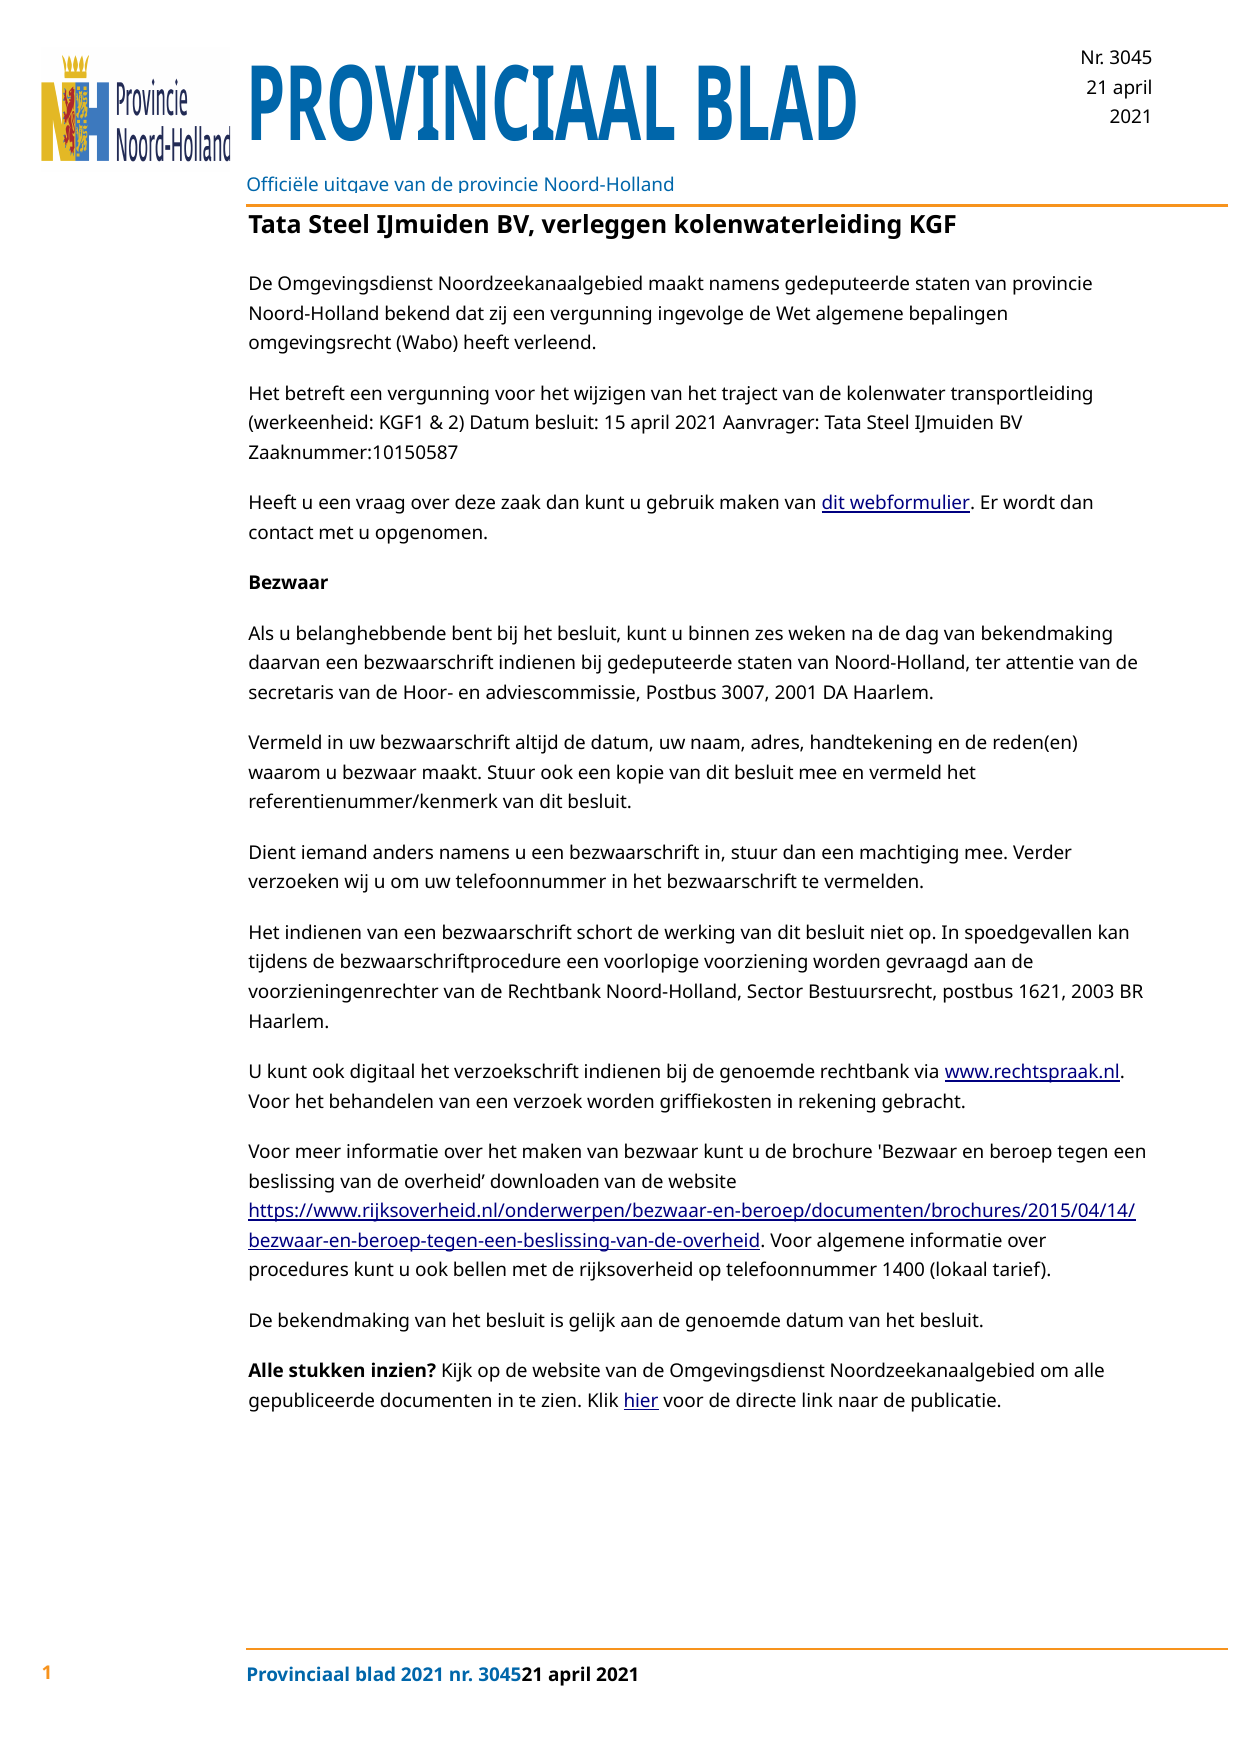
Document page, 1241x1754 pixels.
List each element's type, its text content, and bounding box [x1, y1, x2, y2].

text Het betreft een vergunning voor het wijzigen van het traject van de kolenwater transportleiding (werkeenheid: KGF1 & 2) Datum besluit: 15 april 2021 Aanvrager: Tata Steel IJmuiden BV Zaaknummer:10150587 [248, 380, 1152, 465]
text Tata Steel IJmuiden BV, verleggen kolenwaterleiding KGF [248, 207, 1152, 241]
text Alle stukken inzien? Kijk op de website van de Omgevingsdienst Noordzeekanaalgebied om alle gepubliceerde documenten in te zien. Klik hier voor de directe link naar de publicatie. [248, 1357, 1152, 1413]
text Dient iemand anders namens u een bezwaarschrift in, stuur dan een machtiging mee. Verder verzoeken wij u om uw telefoonnummer in het bezwaarschrift te vermelden. [248, 839, 1152, 894]
text Heeft u een vraag over deze zaak dan kunt u gebruik maken van dit webformulier. Er wordt dan contact met u opgenomen. [248, 489, 1152, 545]
text U kunt ook digitaal het verzoekschrift indienen bij de genoemde rechtbank via www.rechtspraak.nl. Voor het behandelen van een verzoek worden griffiekosten in rekening gebracht. [248, 1058, 1152, 1113]
text Het indienen van een bezwaarschrift schort de werking van dit besluit niet op. In spoedgevallen kan tijdens de bezwaarschriftprocedure een voorlopige voorziening worden gevraagd aan de voorzieningenrechter van de Rechtbank Noord-Holland, Sector Bestuursrecht, postbus 1621, 2003 BR Haarlem. [248, 919, 1152, 1033]
text Bezwaar [248, 569, 1152, 595]
text De Omgevingsdienst Noordzeekanaalgebied maakt namens gedeputeerde staten van provincie Noord-Holland bekend dat zij een vergunning ingevolge de Wet algemene bepalingen omgevingsrecht (Wabo) heeft verleend. [248, 270, 1152, 355]
text Voor meer informatie over het maken van bezwaar kunt u de brochure 'Bezwaar en beroep tegen een beslissing van de overheid’ downloaden van de website https://www.rijksoverheid.nl/onderwerpen/bezwaar-en-beroep/documenten/brochures/2015/04/14/bezwaar-en-beroep-tegen-een-beslissing-van-de-overheid. Voor algemene informatie over procedures kunt u ook bellen met de rijksoverheid op telefoonnummer 1400 (lokaal tarief). [248, 1138, 1152, 1282]
text Vermeld in uw bezwaarschrift altijd de datum, uw naam, adres, handtekening en de reden(en) waarom u bezwaar maakt. Stuur ook een kopie van dit besluit mee en vermeld het referentienummer/kenmerk van dit besluit. [248, 729, 1152, 814]
text De bekendmaking van het besluit is gelijk aan de genoemde datum van het besluit. [248, 1307, 1152, 1333]
text Als u belanghebbende bent bij het besluit, kunt u binnen zes weken na de dag van bekendmaking daarvan een bezwaarschrift indienen bij gedeputeerde staten van Noord-Holland, ter attentie van de secretaris van de Hoor- en adviescommissie, Postbus 3007, 2001 DA Haarlem. [248, 620, 1152, 705]
picture [41, 47, 231, 172]
